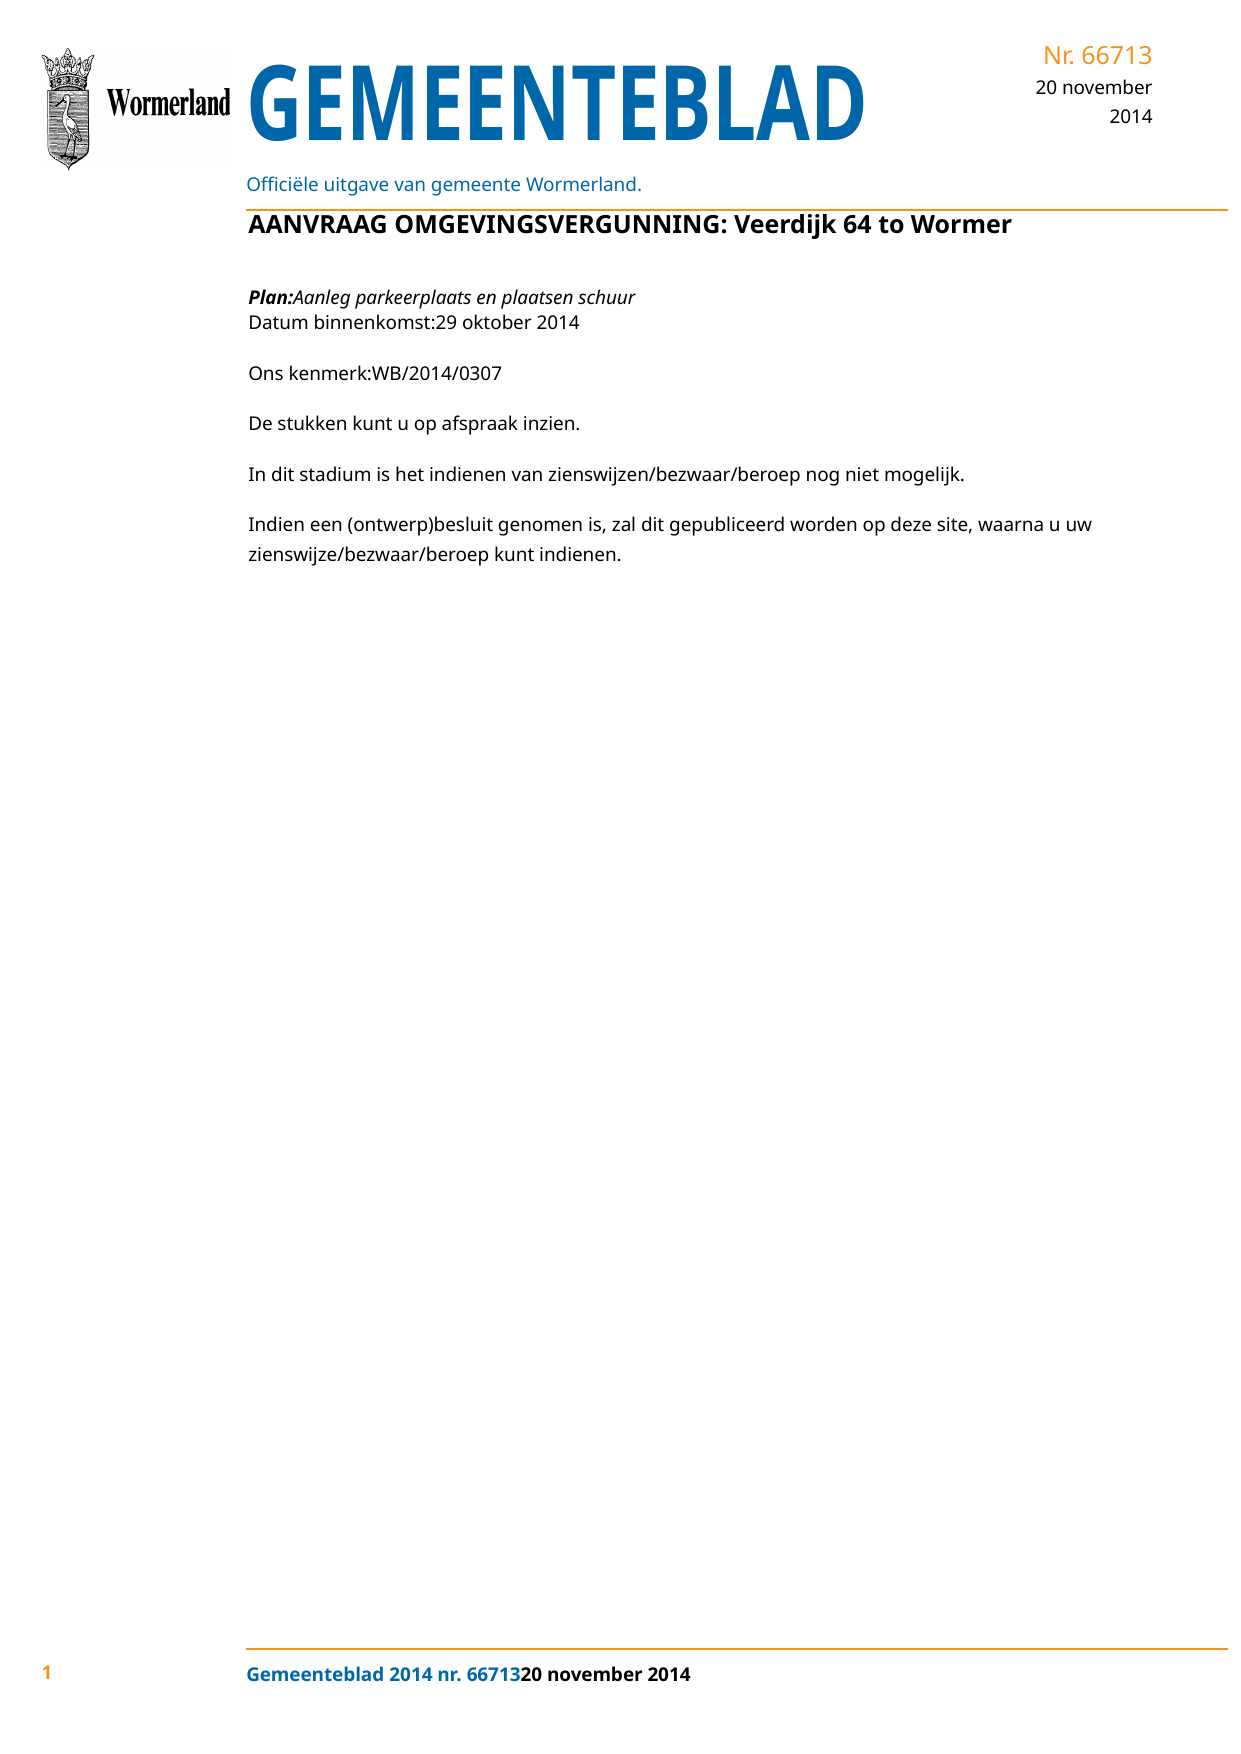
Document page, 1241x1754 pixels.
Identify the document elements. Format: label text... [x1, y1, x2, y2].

text In dit stadium is het indienen van zienswijzen/bezwaar/beroep nog niet mogelijk. [248, 461, 1152, 487]
text AANVRAAG OMGEVINGSVERGUNNING: Veerdijk 64 to Wormer [248, 211, 1152, 241]
text Datum binnenkomst:29 oktober 2014 [248, 309, 1152, 335]
text Indien een (ontwerp)besluit genomen is, zal dit gepubliceerd worden op deze site, waarna u uw zienswijze/bezwaar/beroep kunt indienen. [248, 511, 1152, 567]
text Ons kenmerk:WB/2014/0307 [248, 360, 1152, 386]
text De stukken kunt u op afspraak inzien. [248, 410, 1152, 436]
text Plan:Aanleg parkeerplaats en plaatsen schuur [248, 284, 1152, 309]
picture [41, 47, 231, 172]
